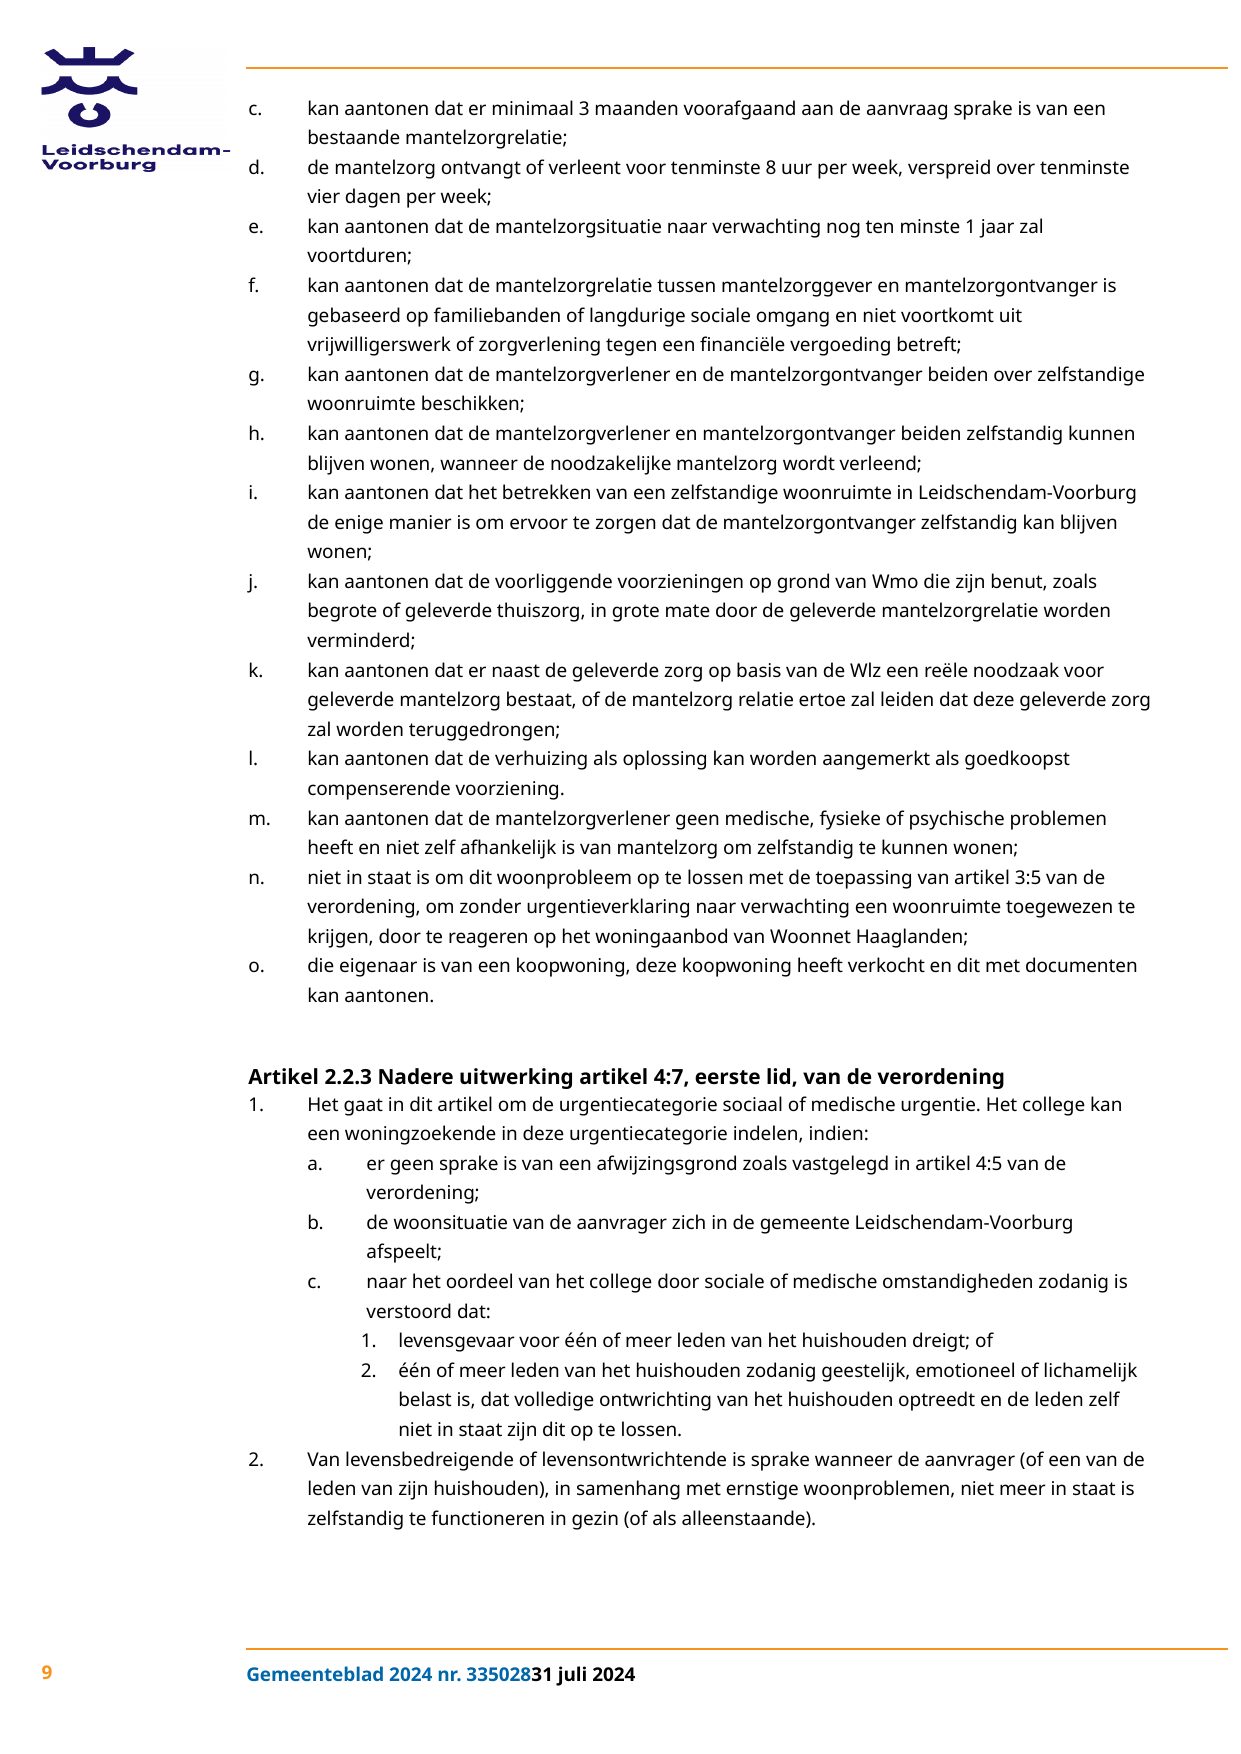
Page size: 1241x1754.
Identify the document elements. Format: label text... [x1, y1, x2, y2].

list kan aantonen dat de mantelzorgsituatie naar verwachting nog ten minste 1 jaar zal voortduren; [248, 213, 1152, 268]
list kan aantonen dat de mantelzorgverlener en mantelzorgontvanger beiden zelfstandig kunnen blijven wonen, wanneer de noodzakelijke mantelzorg wordt verleend; [248, 420, 1152, 476]
list die eigenaar is van een koopwoning, deze koopwoning heeft verkocht en dit met documenten kan aantonen. [248, 953, 1152, 1008]
list de woonsituatie van de aanvrager zich in de gemeente Leidschendam-Voorburg afspeelt; [307, 1209, 1152, 1264]
list Van levensbedreigende of levensontwrichtende is sprake wanneer de aanvrager (of een van de leden van zijn huishouden), in samenhang met ernstige woonproblemen, niet meer in staat is zelfstandig te functioneren in gezin (of als alleenstaande). [248, 1446, 1152, 1531]
list kan aantonen dat de verhuizing als oplossing kan worden aangemerkt als goedkoopst compenserende voorziening. [248, 746, 1152, 801]
list kan aantonen dat de mantelzorgrelatie tussen mantelzorggever en mantelzorgontvanger is gebaseerd op familiebanden of langdurige sociale omgang en niet voortkomt uit vrijwilligerswerk of zorgverlening tegen een financiële vergoeding betreft; [248, 272, 1152, 357]
list één of meer leden van het huishouden zodanig geestelijk, emotioneel of lichamelijk belast is, dat volledige ontwrichting van het huishouden optreedt en de leden zelf niet in staat zijn dit op te lossen. [361, 1357, 1152, 1442]
list levensgevaar voor één of meer leden van het huishouden dreigt; of [361, 1327, 1152, 1353]
list de mantelzorg ontvangt of verleent voor tenminste 8 uur per week, verspreid over tenminste vier dagen per week; [248, 154, 1152, 209]
list naar het oordeel van het college door sociale of medische omstandigheden zodanig is verstoord dat: [307, 1268, 1152, 1323]
list kan aantonen dat er minimaal 3 maanden voorafgaand aan de aanvraag sprake is van een bestaande mantelzorgrelatie; [248, 95, 1152, 150]
list kan aantonen dat de mantelzorgverlener geen medische, fysieke of psychische problemen heeft en niet zelf afhankelijk is van mantelzorg om zelfstandig te kunnen wonen; [248, 805, 1152, 860]
list Het gaat in dit artikel om de urgentiecategorie sociaal of medische urgentie. Het college kan een woningzoekende in deze urgentiecategorie indelen, indien: [248, 1091, 1152, 1146]
list er geen sprake is van een afwijzingsgrond zoals vastgelegd in artikel 4:5 van de verordening; [307, 1150, 1152, 1205]
picture [41, 47, 231, 172]
text Artikel 2.2.3 Nadere uitwerking artikel 4:7, eerste lid, van de verordening [248, 1062, 1152, 1091]
list niet in staat is om dit woonprobleem op te lossen met de toepassing van artikel 3:5 van de verordening, om zonder urgentieverklaring naar verwachting een woonruimte toegewezen te krijgen, door te reageren op het woningaanbod van Woonnet Haaglanden; [248, 864, 1152, 949]
list kan aantonen dat het betrekken van een zelfstandige woonruimte in Leidschendam-Voorburg de enige manier is om ervoor te zorgen dat de mantelzorgontvanger zelfstandig kan blijven wonen; [248, 479, 1152, 564]
list kan aantonen dat de voorliggende voorzieningen op grond van Wmo die zijn benut, zoals begrote of geleverde thuiszorg, in grote mate door de geleverde mantelzorgrelatie worden verminderd; [248, 568, 1152, 653]
list kan aantonen dat er naast de geleverde zorg op basis van de Wlz een reële noodzaak voor geleverde mantelzorg bestaat, of de mantelzorg relatie ertoe zal leiden dat deze geleverde zorg zal worden teruggedrongen; [248, 657, 1152, 742]
list kan aantonen dat de mantelzorgverlener en de mantelzorgontvanger beiden over zelfstandige woonruimte beschikken; [248, 361, 1152, 416]
